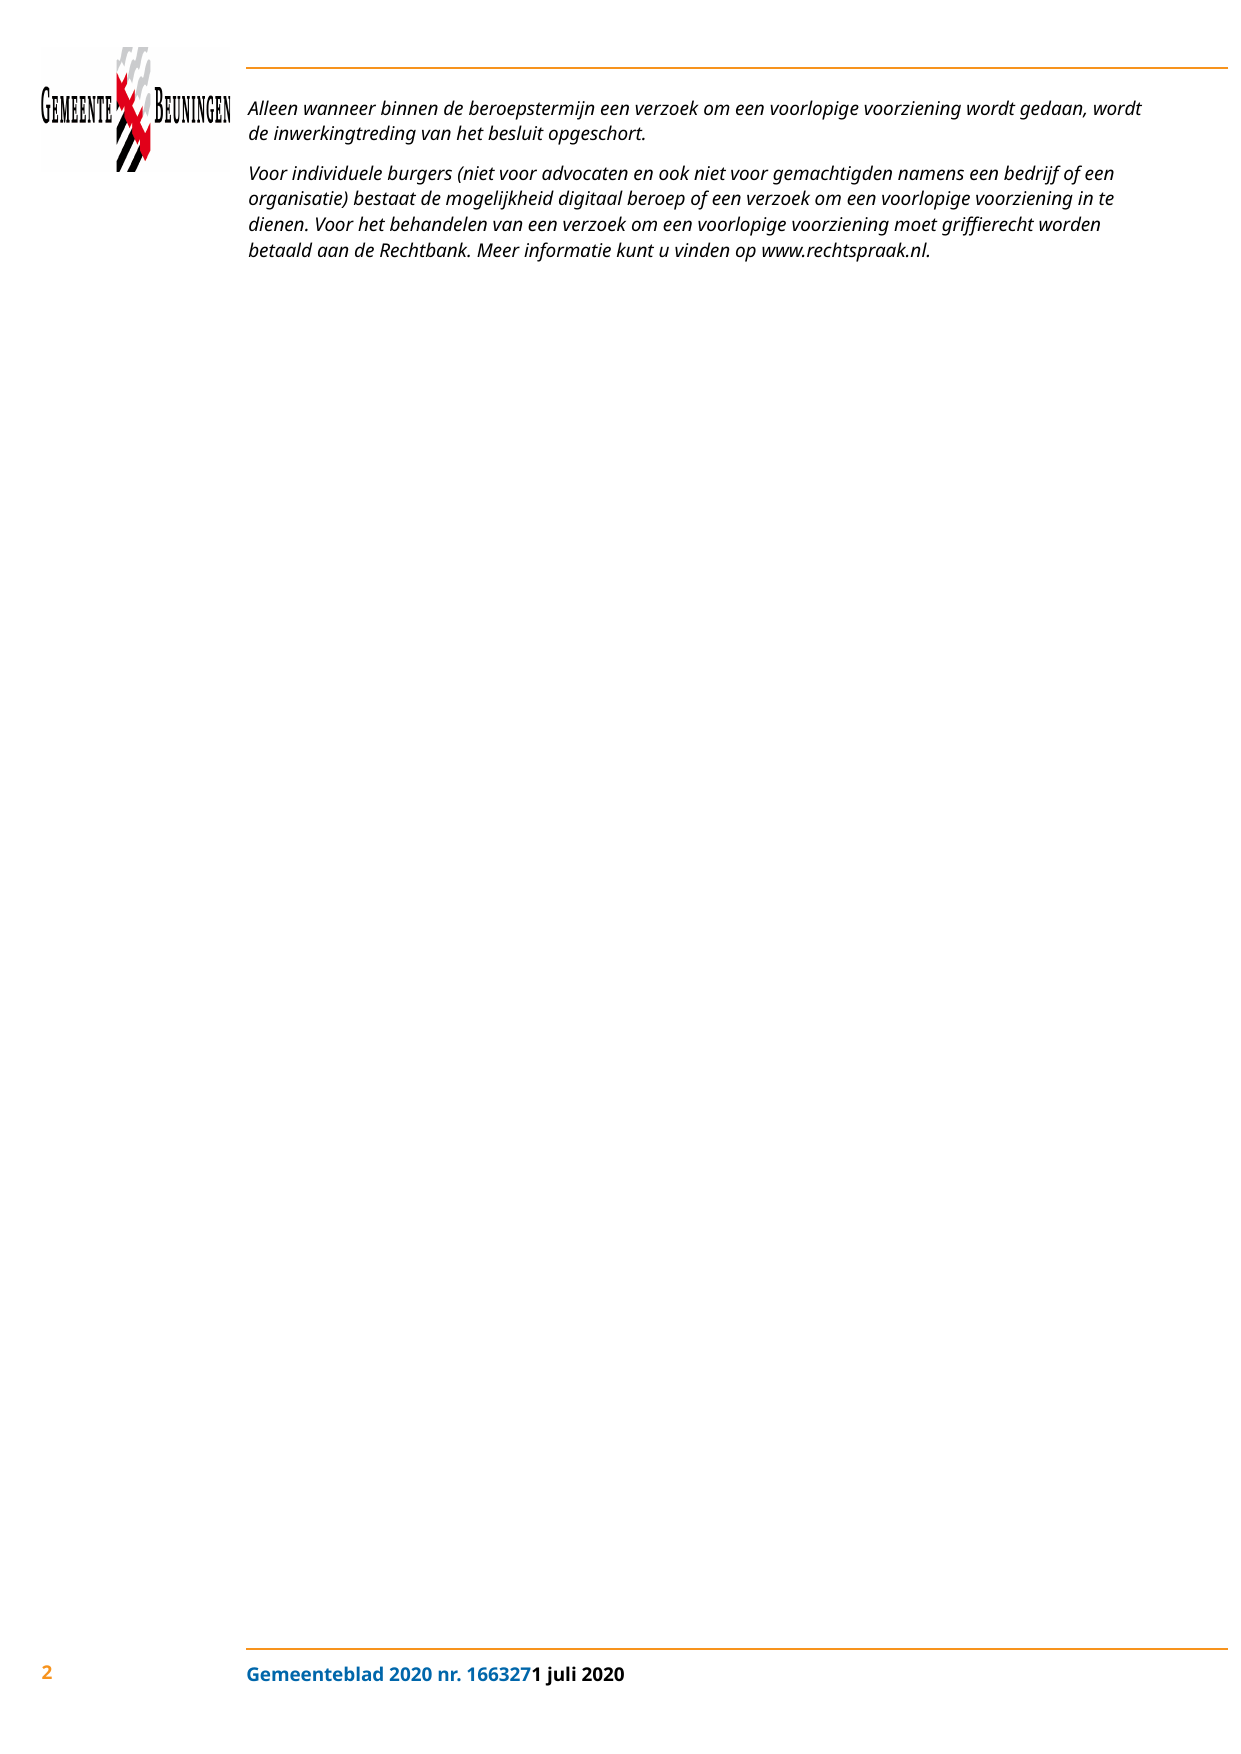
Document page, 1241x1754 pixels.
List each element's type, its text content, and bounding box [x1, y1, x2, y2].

text Voor individuele burgers (niet voor advocaten en ook niet voor gemachtigden namens een bedrijf of een organisatie) bestaat de mogelijkheid digitaal beroep of een verzoek om een voorlopige voorziening in te dienen. Voor het behandelen van een verzoek om een voorlopige voorziening moet griffierecht worden betaald aan de Rechtbank. Meer informatie kunt u vinden op www.rechtspraak.nl. [248, 160, 1152, 263]
picture [41, 47, 231, 172]
text Alleen wanneer binnen de beroepstermijn een verzoek om een voorlopige voorziening wordt gedaan, wordt de inwerkingtreding van het besluit opgeschort. [248, 95, 1152, 146]
